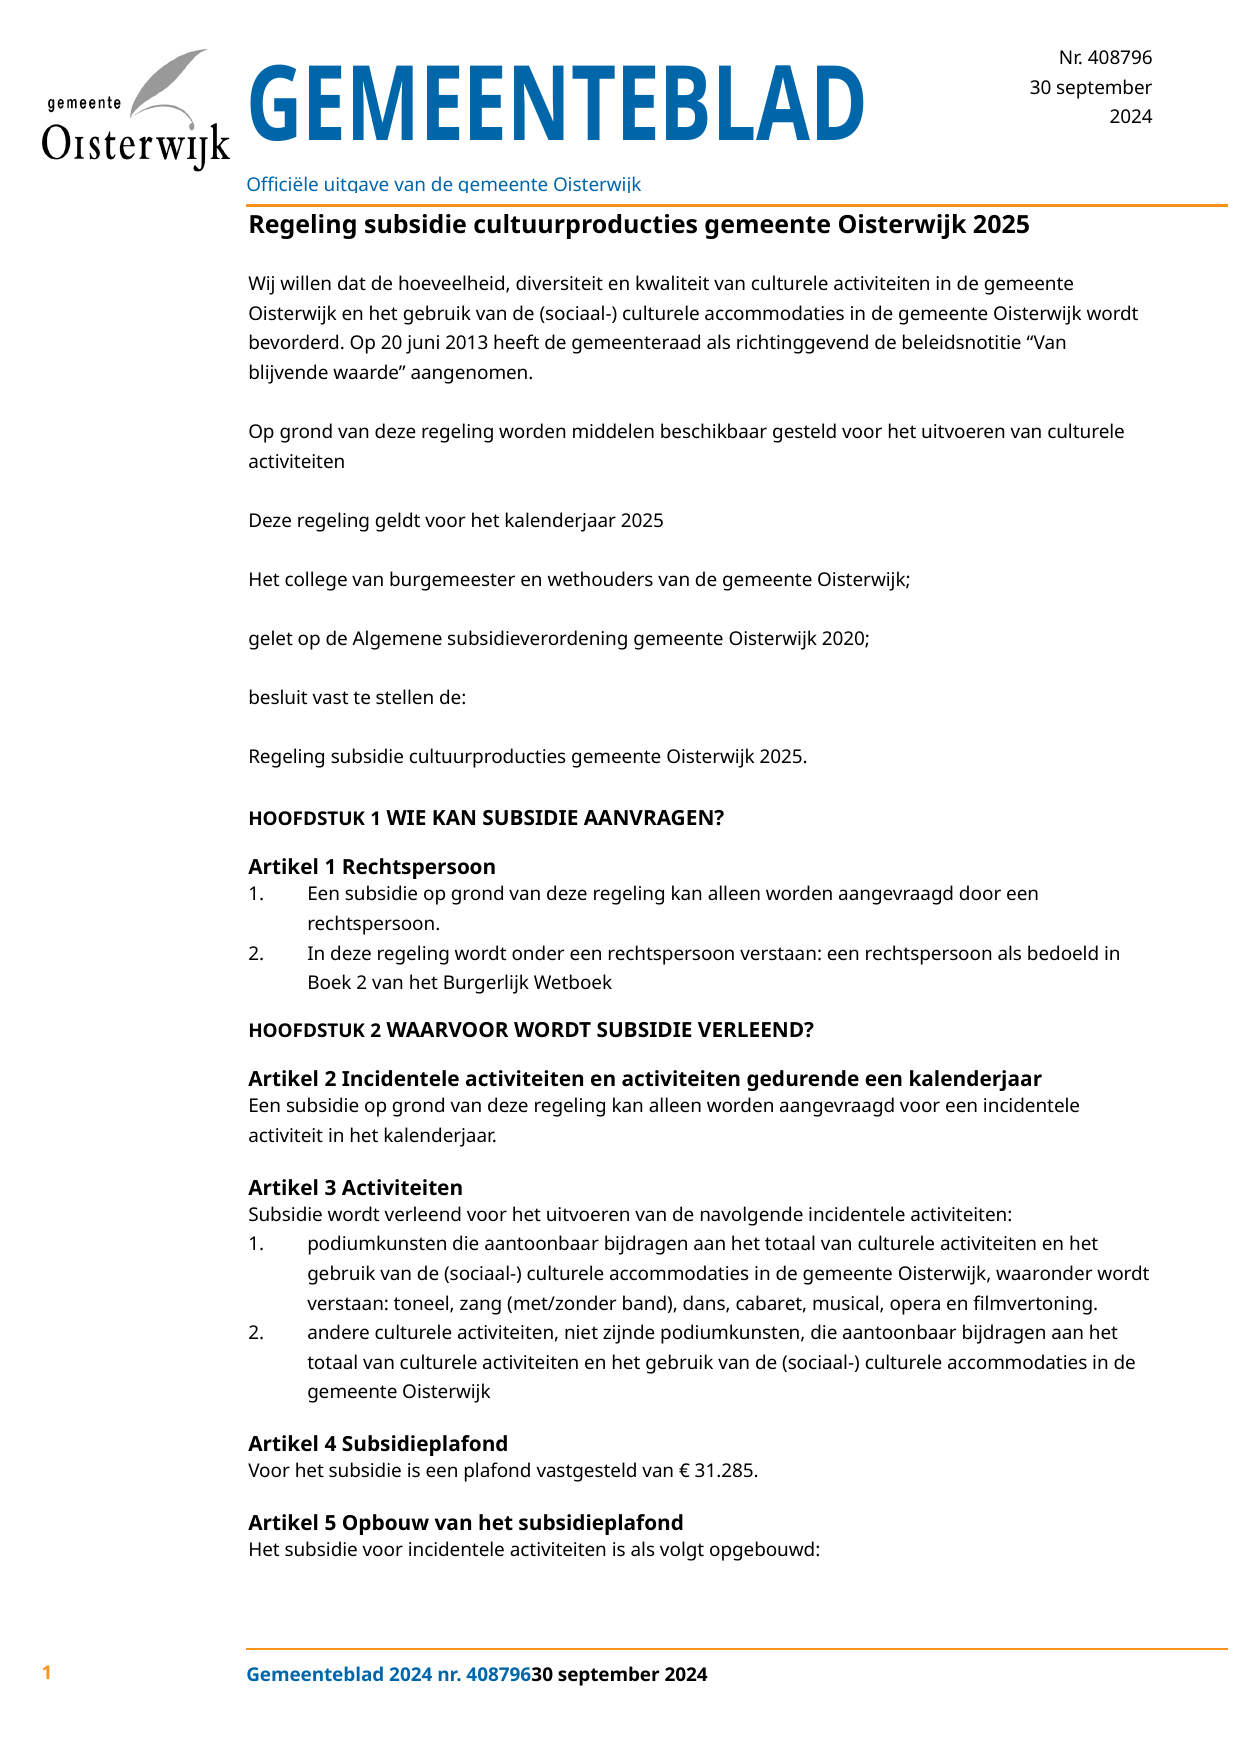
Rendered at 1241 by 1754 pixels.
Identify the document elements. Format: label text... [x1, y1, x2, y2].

text Het subsidie voor incidentele activiteiten is als volgt opgebouwd: [248, 1536, 1152, 1562]
text Een subsidie op grond van deze regeling kan alleen worden aangevraagd voor een incidentele activiteit in het kalenderjaar. [248, 1093, 1152, 1148]
list andere culturele activiteiten, niet zijnde podiumkunsten, die aantoonbaar bijdragen aan het totaal van culturele activiteiten en het gebruik van de (sociaal-) culturele accommodaties in de gemeente Oisterwijk [248, 1319, 1152, 1404]
picture [41, 47, 231, 172]
text Artikel 2 Incidentele activiteiten en activiteiten gedurende een kalenderjaar [248, 1064, 1152, 1093]
text Deze regeling geldt voor het kalenderjaar 2025 [248, 507, 1152, 533]
text Artikel 4 Subsidieplafond [248, 1429, 1152, 1457]
list podiumkunsten die aantoonbaar bijdragen aan het totaal van culturele activiteiten en het gebruik van de (sociaal-) culturele accommodaties in de gemeente Oisterwijk, waaronder wordt verstaan: toneel, zang (met/zonder band), dans, cabaret, musical, opera en filmvertoning. [248, 1231, 1152, 1316]
text Regeling subsidie cultuurproducties gemeente Oisterwijk 2025 [248, 207, 1152, 241]
list Een subsidie op grond van deze regeling kan alleen worden aangevraagd door een rechtspersoon. [248, 881, 1152, 936]
text Artikel 1 Rechtspersoon [248, 852, 1152, 881]
text HOOFDSTUK 2 WAARVOOR WORDT SUBSIDIE VERLEEND? [248, 1015, 1152, 1043]
text besluit vast te stellen de: [248, 684, 1152, 710]
text Subsidie wordt verleend voor het uitvoeren van de navolgende incidentele activiteiten: [248, 1201, 1152, 1227]
text Op grond van deze regeling worden middelen beschikbaar gesteld voor het uitvoeren van culturele activiteiten [248, 418, 1152, 473]
text Artikel 3 Activiteiten [248, 1173, 1152, 1201]
text Wij willen dat de hoeveelheid, diversiteit en kwaliteit van culturele activiteiten in de gemeente Oisterwijk en het gebruik van de (sociaal-) culturele accommodaties in de gemeente Oisterwijk wordt bevorderd. Op 20 juni 2013 heeft de gemeenteraad als richtinggevend de beleidsnotitie “Van blijvende waarde” aangenomen. [248, 270, 1152, 385]
text Voor het subsidie is een plafond vastgesteld van € 31.285. [248, 1457, 1152, 1483]
list In deze regeling wordt onder een rechtspersoon verstaan: een rechtspersoon als bedoeld in Boek 2 van het Burgerlijk Wetboek [248, 940, 1152, 995]
text Het college van burgemeester en wethouders van de gemeente Oisterwijk; [248, 566, 1152, 592]
text HOOFDSTUK 1 WIE KAN SUBSIDIE AANVRAGEN? [248, 803, 1152, 831]
text Regeling subsidie cultuurproducties gemeente Oisterwijk 2025. [248, 744, 1152, 769]
text gelet op de Algemene subsidieverordening gemeente Oisterwijk 2020; [248, 625, 1152, 651]
text Artikel 5 Opbouw van het subsidieplafond [248, 1508, 1152, 1536]
